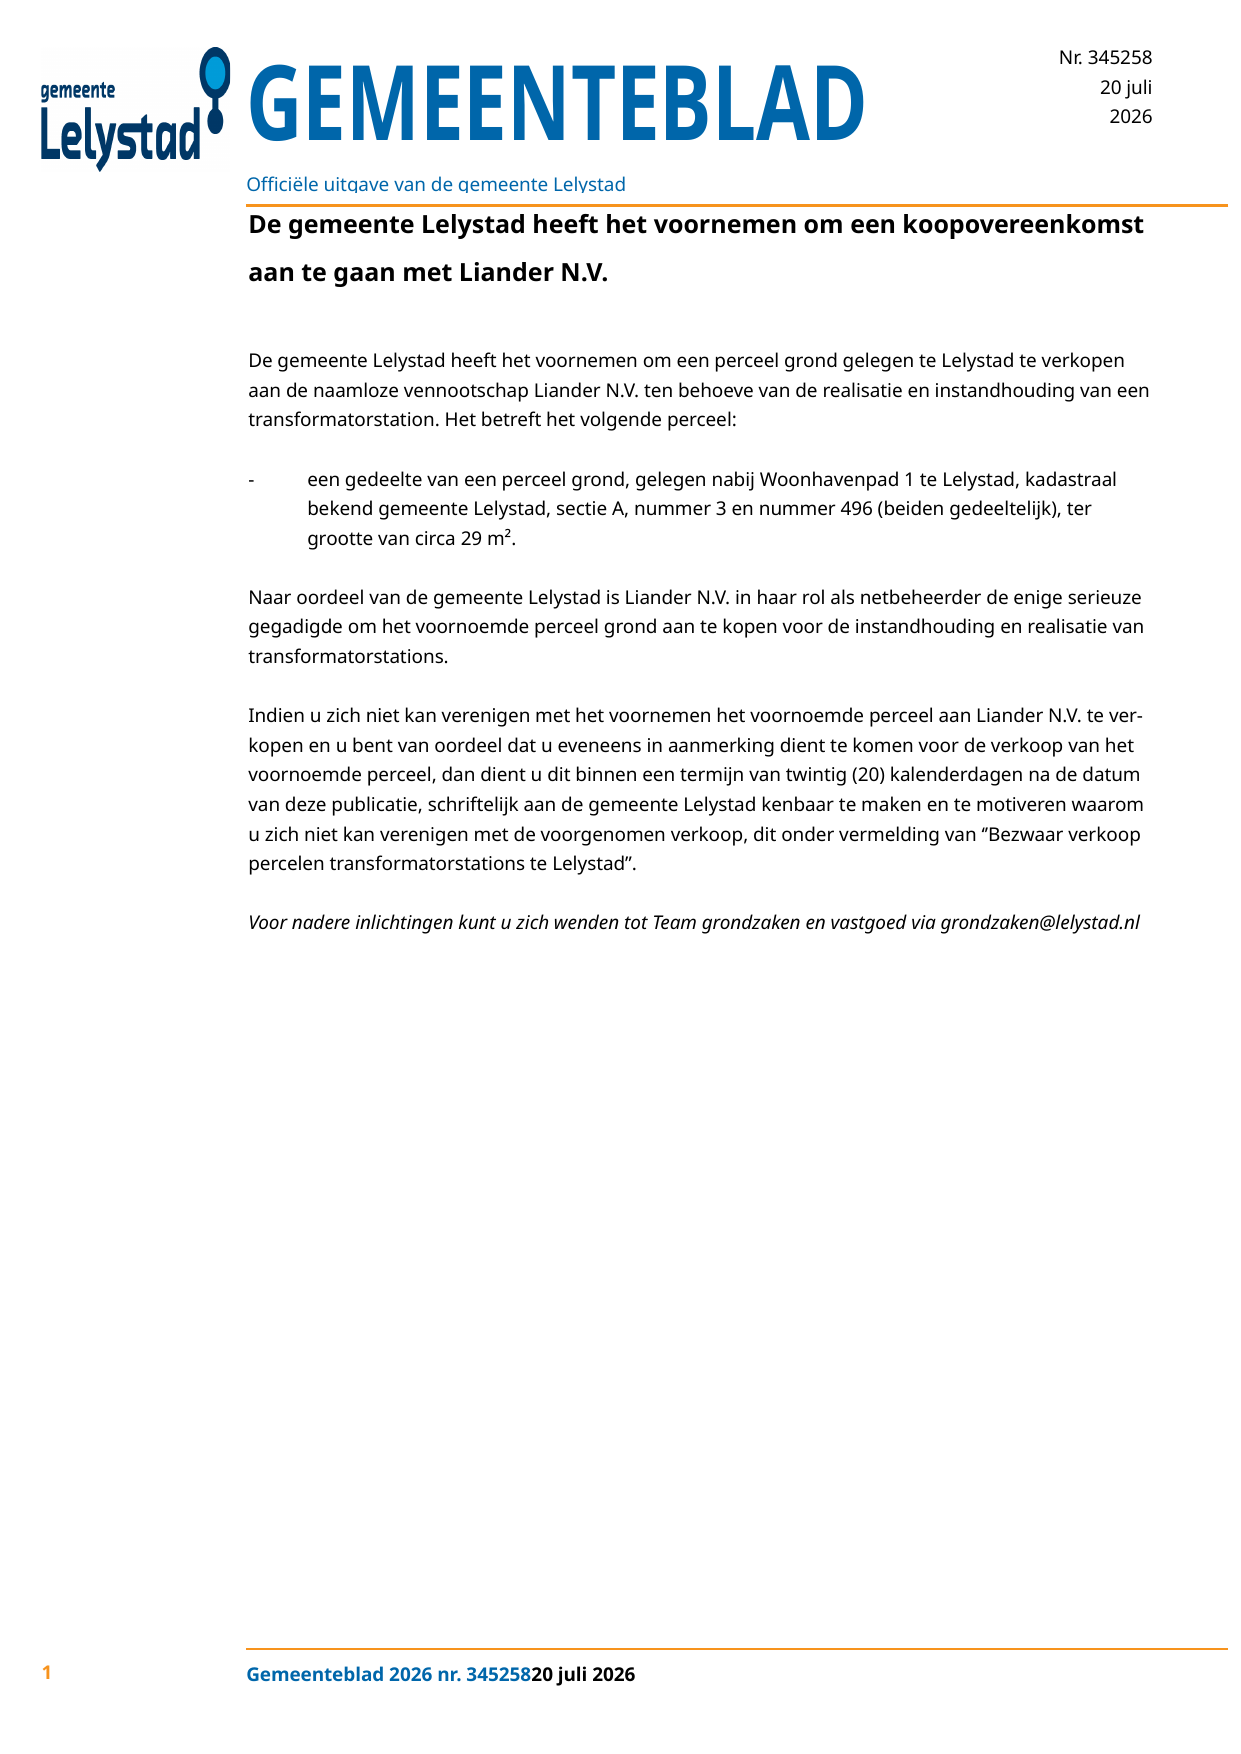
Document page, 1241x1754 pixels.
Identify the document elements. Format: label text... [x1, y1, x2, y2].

picture [41, 47, 231, 172]
list een gedeelte van een perceel grond, gelegen nabij Woonhavenpad 1 te Lelystad, kadastraal bekend gemeente Lelystad, sectie A, nummer 3 en nummer 496 (beiden gedeeltelijk), ter grootte van circa 29 m². [248, 466, 1152, 551]
text Naar oordeel van de gemeente Lelystad is Liander N.V. in haar rol als netbeheerder de enige serieuze gegadigde om het voornoemde perceel grond aan te kopen voor de instandhouding en realisatie van transformatorstations. [248, 584, 1152, 669]
text Indien u zich niet kan verenigen met het voornemen het voornoemde perceel aan Liander N.V. te ver- kopen en u bent van oordeel dat u eveneens in aanmerking dient te komen voor de verkoop van het voornoemde perceel, dan dient u dit binnen een termijn van twintig (20) kalenderdagen na de datum van deze publicatie, schriftelijk aan de gemeente Lelystad kenbaar te maken en te motiveren waarom u zich niet kan verenigen met de voorgenomen verkoop, dit onder vermelding van ‘’Bezwaar verkoop percelen transformatorstations te Lelystad’’. [248, 702, 1152, 876]
text De gemeente Lelystad heeft het voornemen om een koopovereenkomst aan te gaan met Liander N.V. [248, 207, 1152, 288]
text Voor nadere inlichtingen kunt u zich wenden tot Team grondzaken en vastgoed via grondzaken@lelystad.nl [248, 909, 1152, 935]
text De gemeente Lelystad heeft het voornemen om een perceel grond gelegen te Lelystad te verkopen aan de naamloze vennootschap Liander N.V. ten behoeve van de realisatie en instandhouding van een transformatorstation. Het betreft het volgende perceel: [248, 347, 1152, 432]
